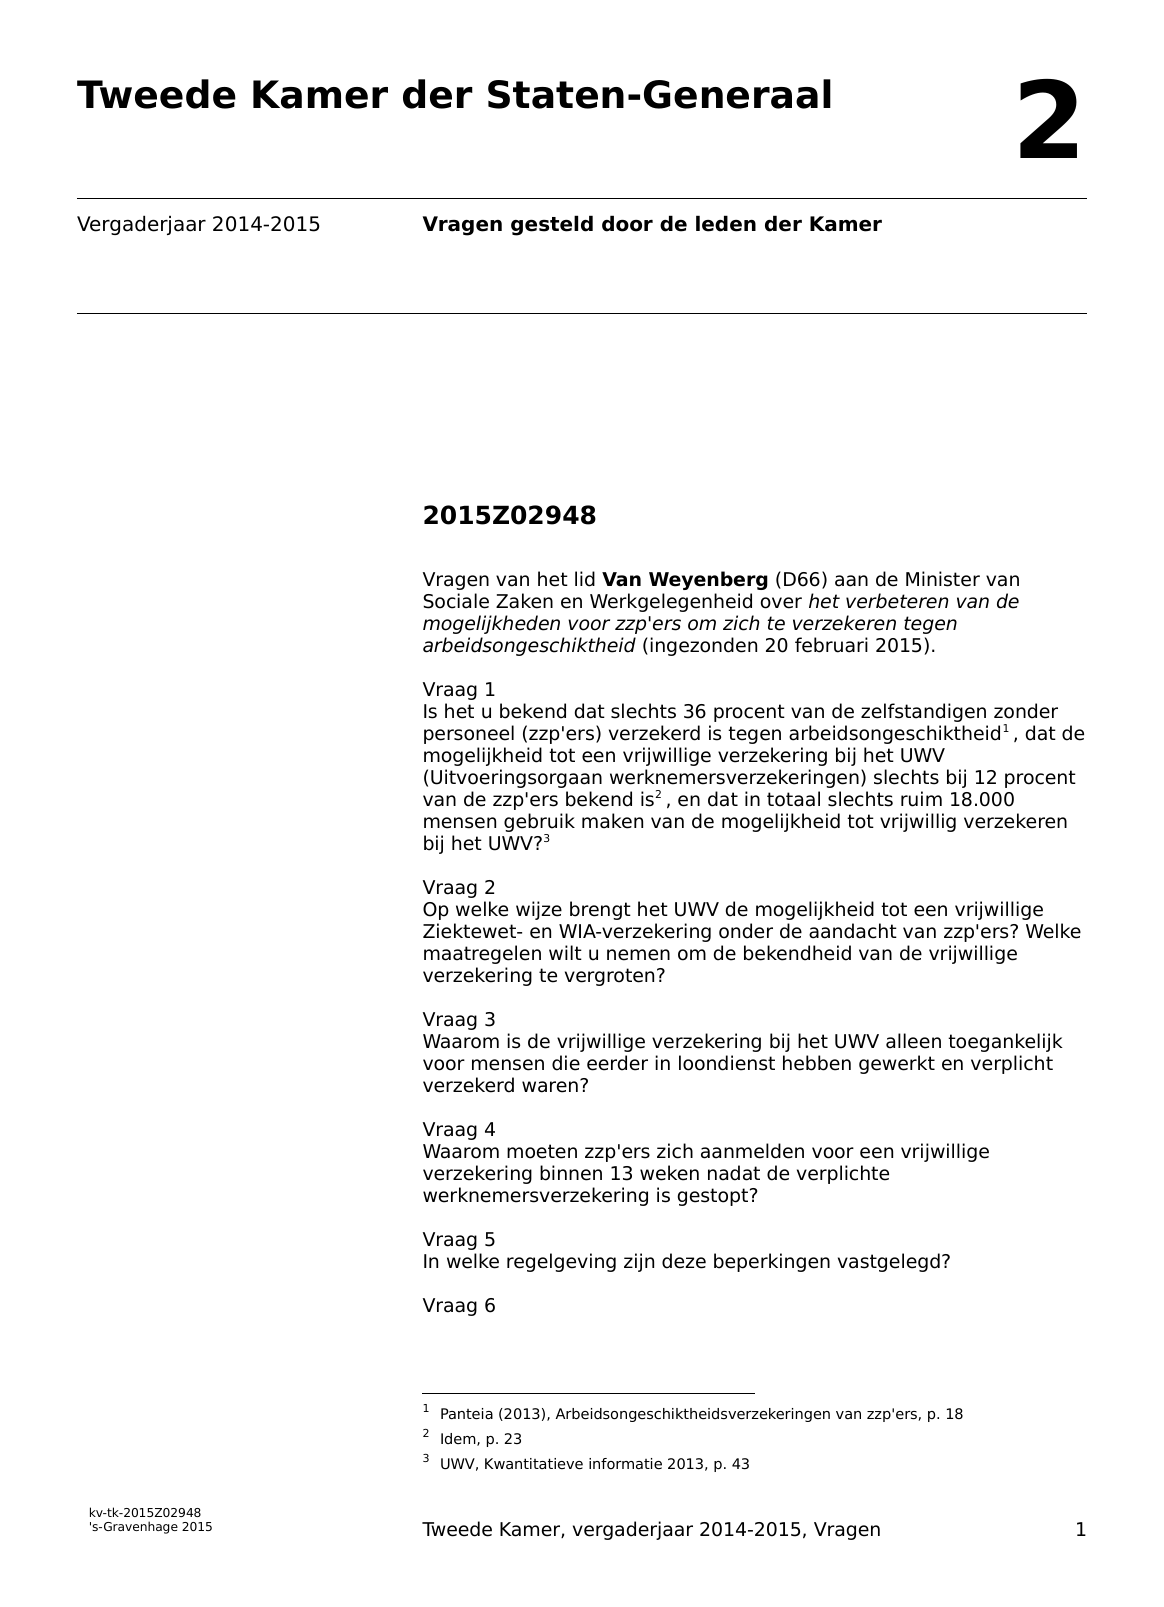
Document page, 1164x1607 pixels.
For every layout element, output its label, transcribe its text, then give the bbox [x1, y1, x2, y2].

text kv-tk-2015Z02948 [88, 1506, 323, 1520]
text Vraag 4 [422, 1119, 1087, 1141]
text Panteia (2013), Arbeidsongeschiktheidsverzekeringen van zzp'ers, p. 18 [422, 1402, 1087, 1424]
text Vraag 1 [422, 679, 1087, 701]
text Is het u bekend dat slechts 36 procent van de zelfstandigen zonder personeel (zzp'ers) verzekerd is tegen arbeidsongeschiktheid, dat de mogelijkheid tot een vrijwillige verzekering bij het UWV (Uitvoeringsorgaan werknemersverzekeringen) slechts bij 12 procent van de zzp'ers bekend is, en dat in totaal slechts ruim 18.000 mensen gebruik maken van de mogelijkheid tot vrijwillig verzekeren bij het UWV? [422, 701, 1087, 855]
text In welke regelgeving zijn deze beperkingen vastgelegd? [422, 1251, 1087, 1273]
text Vraag 2 [422, 877, 1087, 899]
table_header Tweede Kamer der Staten-Generaal [77, 59, 886, 198]
text Vraag 5 [422, 1229, 1087, 1251]
text 2015Z02948 [422, 501, 1087, 531]
text UWV, Kwantitatieve informatie 2013, p. 43 [422, 1452, 1087, 1474]
table_cell Vragen gesteld door de leden der Kamer [422, 199, 1087, 313]
table_cell Vergaderjaar 2014-2015 [77, 199, 422, 313]
text 's-Gravenhage 2015 [88, 1520, 323, 1534]
text Op welke wijze brengt het UWV de mogelijkheid tot een vrijwillige Ziektewet- en WIA-verzekering onder de aandacht van zzp'ers? Welke maatregelen wilt u nemen om de bekendheid van de vrijwillige verzekering te vergroten? [422, 899, 1087, 987]
text Waarom moeten zzp'ers zich aanmelden voor een vrijwillige verzekering binnen 13 weken nadat de verplichte werknemersverzekering is gestopt? [422, 1141, 1087, 1207]
table_header 2 [886, 59, 1087, 198]
text Vragen van het lid Van Weyenberg (D66) aan de Minister van Sociale Zaken en Werkgelegenheid over het verbeteren van de mogelijkheden voor zzp'ers om zich te verzekeren tegen arbeidsongeschiktheid (ingezonden 20 februari 2015). [422, 569, 1087, 657]
text Vraag 3 [422, 1009, 1087, 1031]
text Waarom is de vrijwillige verzekering bij het UWV alleen toegankelijk voor mensen die eerder in loondienst hebben gewerkt en verplicht verzekerd waren? [422, 1031, 1087, 1097]
text Idem, p. 23 [422, 1427, 1087, 1449]
text Vraag 6 [422, 1295, 1087, 1317]
